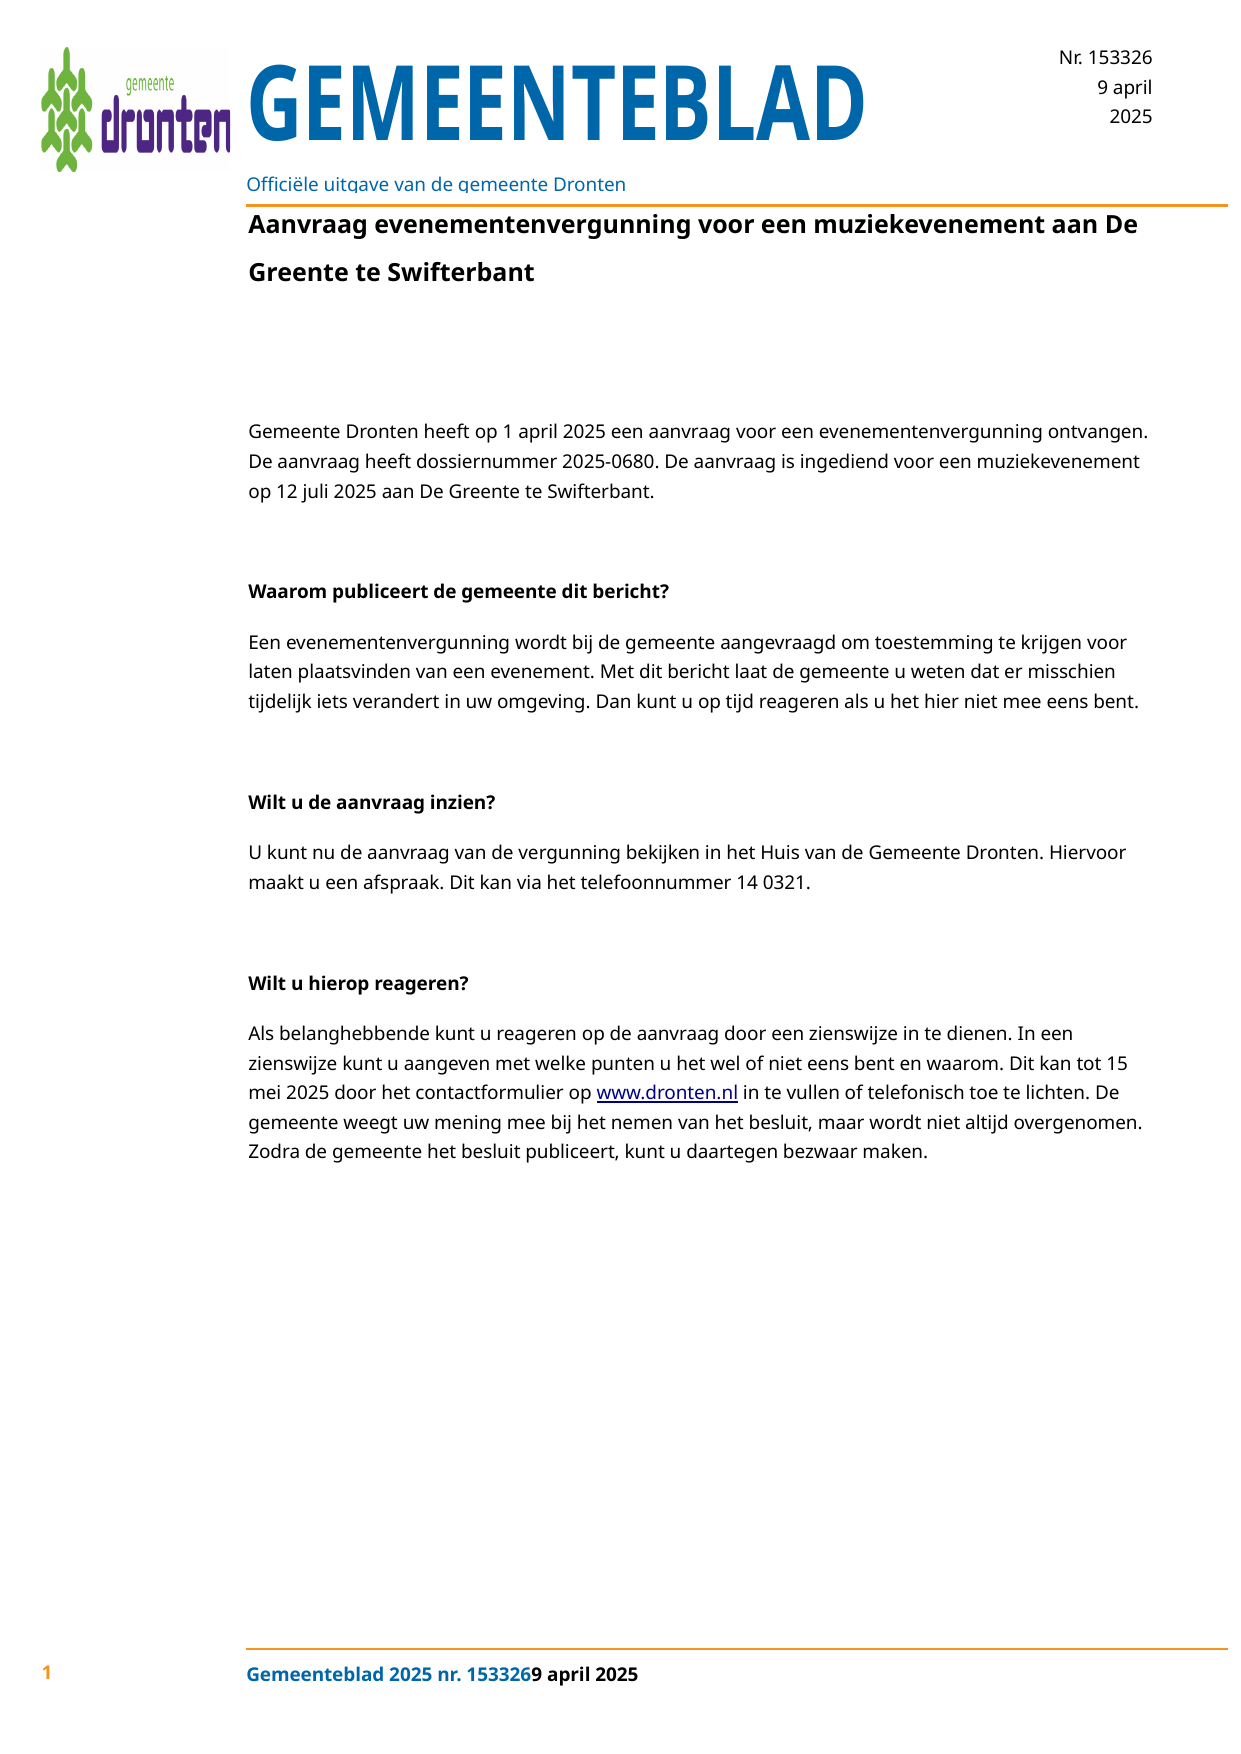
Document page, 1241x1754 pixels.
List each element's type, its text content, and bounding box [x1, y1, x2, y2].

text Gemeente Dronten heeft op 1 april 2025 een aanvraag voor een evenementenvergunning ontvangen. De aanvraag heeft dossiernummer 2025-0680. De aanvraag is ingediend voor een muziekevenement op 12 juli 2025 aan De Greente te Swifterbant. [248, 419, 1152, 504]
text Als belanghebbende kunt u reageren op de aanvraag door een zienswijze in te dienen. In een zienswijze kunt u aangeven met welke punten u het wel of niet eens bent en waarom. Dit kan tot 15 mei 2025 door het contactformulier op www.dronten.nl in te vullen of telefonisch toe te lichten. De gemeente weegt uw mening mee bij het nemen van het besluit, maar wordt niet altijd overgenomen. Zodra de gemeente het besluit publiceert, kunt u daartegen bezwaar maken. [248, 1020, 1152, 1164]
text Wilt u de aanvraag inzien? [248, 789, 1152, 815]
text Waarom publiceert de gemeente dit bericht? [248, 579, 1152, 604]
text U kunt nu de aanvraag van de vergunning bekijken in het Huis van de Gemeente Dronten. Hiervoor maakt u een afspraak. Dit kan via het telefoonnummer 14 0321. [248, 839, 1152, 895]
text Een evenementenvergunning wordt bij de gemeente aangevraagd om toestemming te krijgen voor laten plaatsvinden van een evenement. Met dit bericht laat de gemeente u weten dat er misschien tijdelijk iets verandert in uw omgeving. Dan kunt u op tijd reageren als u het hier niet mee eens bent. [248, 629, 1152, 714]
text Aanvraag evenementenvergunning voor een muziekevenement aan De Greente te Swifterbant [248, 207, 1152, 288]
text Wilt u hierop reageren? [248, 970, 1152, 996]
picture [41, 47, 231, 172]
